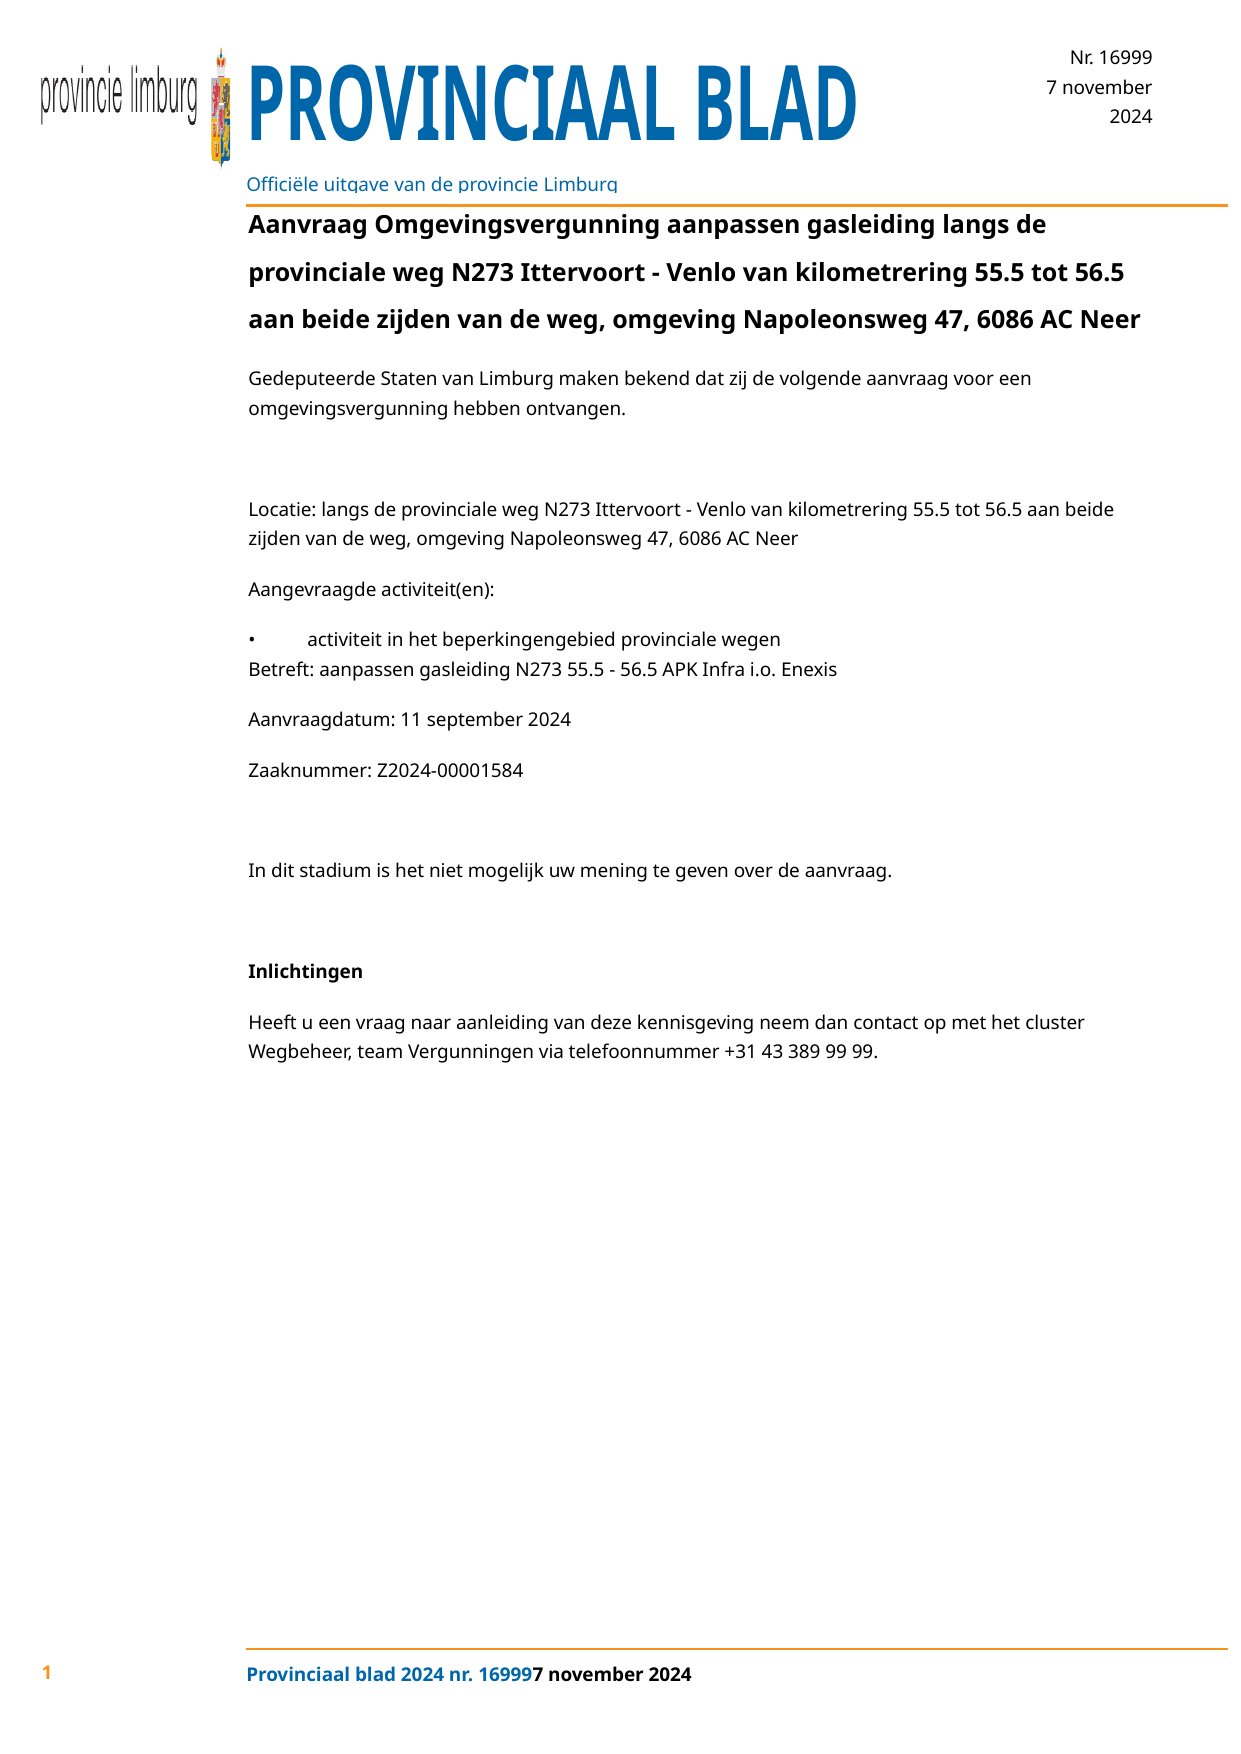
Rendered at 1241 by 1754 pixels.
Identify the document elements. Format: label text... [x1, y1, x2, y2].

text In dit stadium is het niet mogelijk uw mening te geven over de aanvraag. [248, 858, 1152, 883]
text Zaaknummer: Z2024-00001584 [248, 757, 1152, 782]
text Aanvraagdatum: 11 september 2024 [248, 706, 1152, 732]
text Locatie: langs de provinciale weg N273 Ittervoort - Venlo van kilometrering 55.5 tot 56.5 aan beide zijden van de weg, omgeving Napoleonsweg 47, 6086 AC Neer [248, 496, 1152, 551]
picture [41, 47, 231, 172]
text Aangevraagde activiteit(en): [248, 576, 1152, 602]
list activiteit in het beperkingengebied provinciale wegen [248, 626, 1152, 652]
text Inlichtingen [248, 958, 1152, 984]
text Betreft: aanpassen gasleiding N273 55.5 - 56.5 APK Infra i.o. Enexis [248, 656, 1152, 682]
text Heeft u een vraag naar aanleiding van deze kennisgeving neem dan contact op met het cluster Wegbeheer, team Vergunningen via telefoonnummer +31 43 389 99 99. [248, 1009, 1152, 1064]
text Gedeputeerde Staten van Limburg maken bekend dat zij de volgende aanvraag voor een omgevingsvergunning hebben ontvangen. [248, 366, 1152, 421]
text Aanvraag Omgevingsvergunning aanpassen gasleiding langs de provinciale weg N273 Ittervoort - Venlo van kilometrering 55.5 tot 56.5 aan beide zijden van de weg, omgeving Napoleonsweg 47, 6086 AC Neer [248, 207, 1152, 336]
